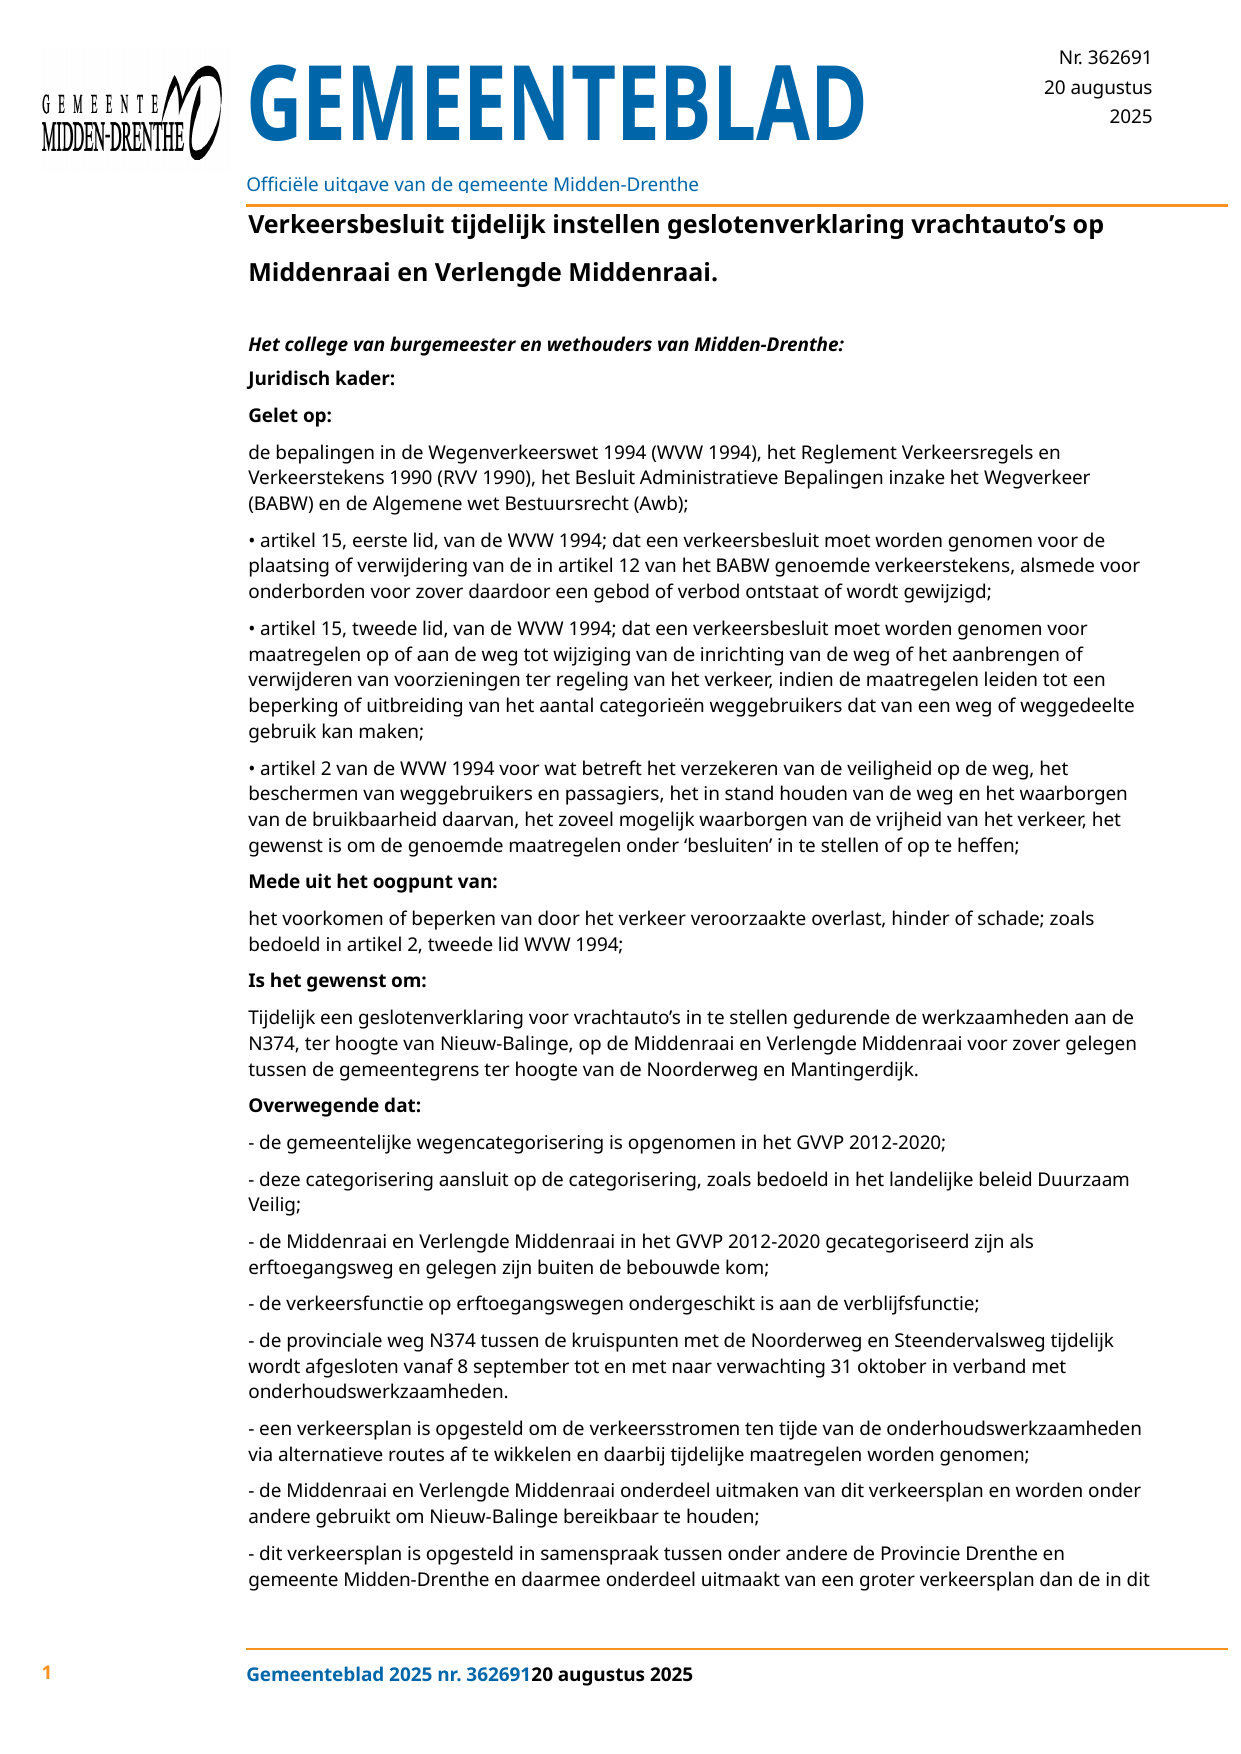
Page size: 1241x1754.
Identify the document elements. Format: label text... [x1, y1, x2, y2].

text • artikel 15, tweede lid, van de WVW 1994; dat een verkeersbesluit moet worden genomen voor maatregelen op of aan de weg tot wijziging van de inrichting van de weg of het aanbrengen of verwijderen van voorzieningen ter regeling van het verkeer, indien de maatregelen leiden tot een beperking of uitbreiding van het aantal categorieën weggebruikers dat van een weg of weggedeelte gebruik kan maken; [248, 615, 1152, 744]
text Tijdelijk een geslotenverklaring voor vrachtauto’s in te stellen gedurende de werkzaamheden aan de N374, ter hoogte van Nieuw-Balinge, op de Middenraai en Verlengde Middenraai voor zover gelegen tussen de gemeentegrens ter hoogte van de Noorderweg en Mantingerdijk. [248, 1004, 1152, 1081]
text Verkeersbesluit tijdelijk instellen geslotenverklaring vrachtauto’s op Middenraai en Verlengde Middenraai. [248, 207, 1152, 288]
text - een verkeersplan is opgesteld om de verkeersstromen ten tijde van de onderhoudswerkzaamheden via alternatieve routes af te wikkelen en daarbij tijdelijke maatregelen worden genomen; [248, 1415, 1152, 1467]
text - dit verkeersplan is opgesteld in samenspraak tussen onder andere de Provincie Drenthe en gemeente Midden-Drenthe en daarmee onderdeel uitmaakt van een groter verkeersplan dan de in dit [248, 1540, 1152, 1592]
text Mede uit het oogpunt van: [248, 868, 1152, 894]
text Overwegende dat: [248, 1092, 1152, 1118]
text Is het gewenst om: [248, 968, 1152, 993]
text Gelet op: [248, 402, 1152, 428]
text • artikel 2 van de WVW 1994 voor wat betreft het verzekeren van de veiligheid op de weg, het beschermen van weggebruikers en passagiers, het in stand houden van de weg en het waarborgen van de bruikbaarheid daarvan, het zoveel mogelijk waarborgen van de vrijheid van het verkeer, het gewenst is om de genoemde maatregelen onder ‘besluiten’ in te stellen of op te heffen; [248, 755, 1152, 858]
text Juridisch kader: [248, 366, 1152, 391]
text - de gemeentelijke wegencategorisering is opgenomen in het GVVP 2012-2020; [248, 1129, 1152, 1155]
text - de Middenraai en Verlengde Middenraai onderdeel uitmaken van dit verkeersplan en worden onder andere gebruikt om Nieuw-Balinge bereikbaar te houden; [248, 1478, 1152, 1529]
text de bepalingen in de Wegenverkeerswet 1994 (WVW 1994), het Reglement Verkeersregels en Verkeerstekens 1990 (RVV 1990), het Besluit Administratieve Bepalingen inzake het Wegverkeer (BABW) en de Algemene wet Bestuursrecht (Awb); [248, 439, 1152, 516]
text - de verkeersfunctie op erftoegangswegen ondergeschikt is aan de verblijfsfunctie; [248, 1291, 1152, 1316]
picture [41, 47, 231, 172]
text • artikel 15, eerste lid, van de WVW 1994; dat een verkeersbesluit moet worden genomen voor de plaatsing of verwijdering van de in artikel 12 van het BABW genoemde verkeerstekens, alsmede voor onderborden voor zover daardoor een gebod of verbod ontstaat of wordt gewijzigd; [248, 527, 1152, 604]
text - de provinciale weg N374 tussen de kruispunten met de Noorderweg en Steendervalsweg tijdelijk wordt afgesloten vanaf 8 september tot en met naar verwachting 31 oktober in verband met onderhoudswerkzaamheden. [248, 1327, 1152, 1404]
text - deze categorisering aansluit op de categorisering, zoals bedoeld in het landelijke beleid Duurzaam Veilig; [248, 1166, 1152, 1217]
text - de Middenraai en Verlengde Middenraai in het GVVP 2012-2020 gecategoriseerd zijn als erftoegangsweg en gelegen zijn buiten de bebouwde kom; [248, 1228, 1152, 1279]
text Het college van burgemeester en wethouders van Midden-Drenthe: [248, 331, 1152, 357]
text het voorkomen of beperken van door het verkeer veroorzaakte overlast, hinder of schade; zoals bedoeld in artikel 2, tweede lid WVW 1994; [248, 905, 1152, 957]
